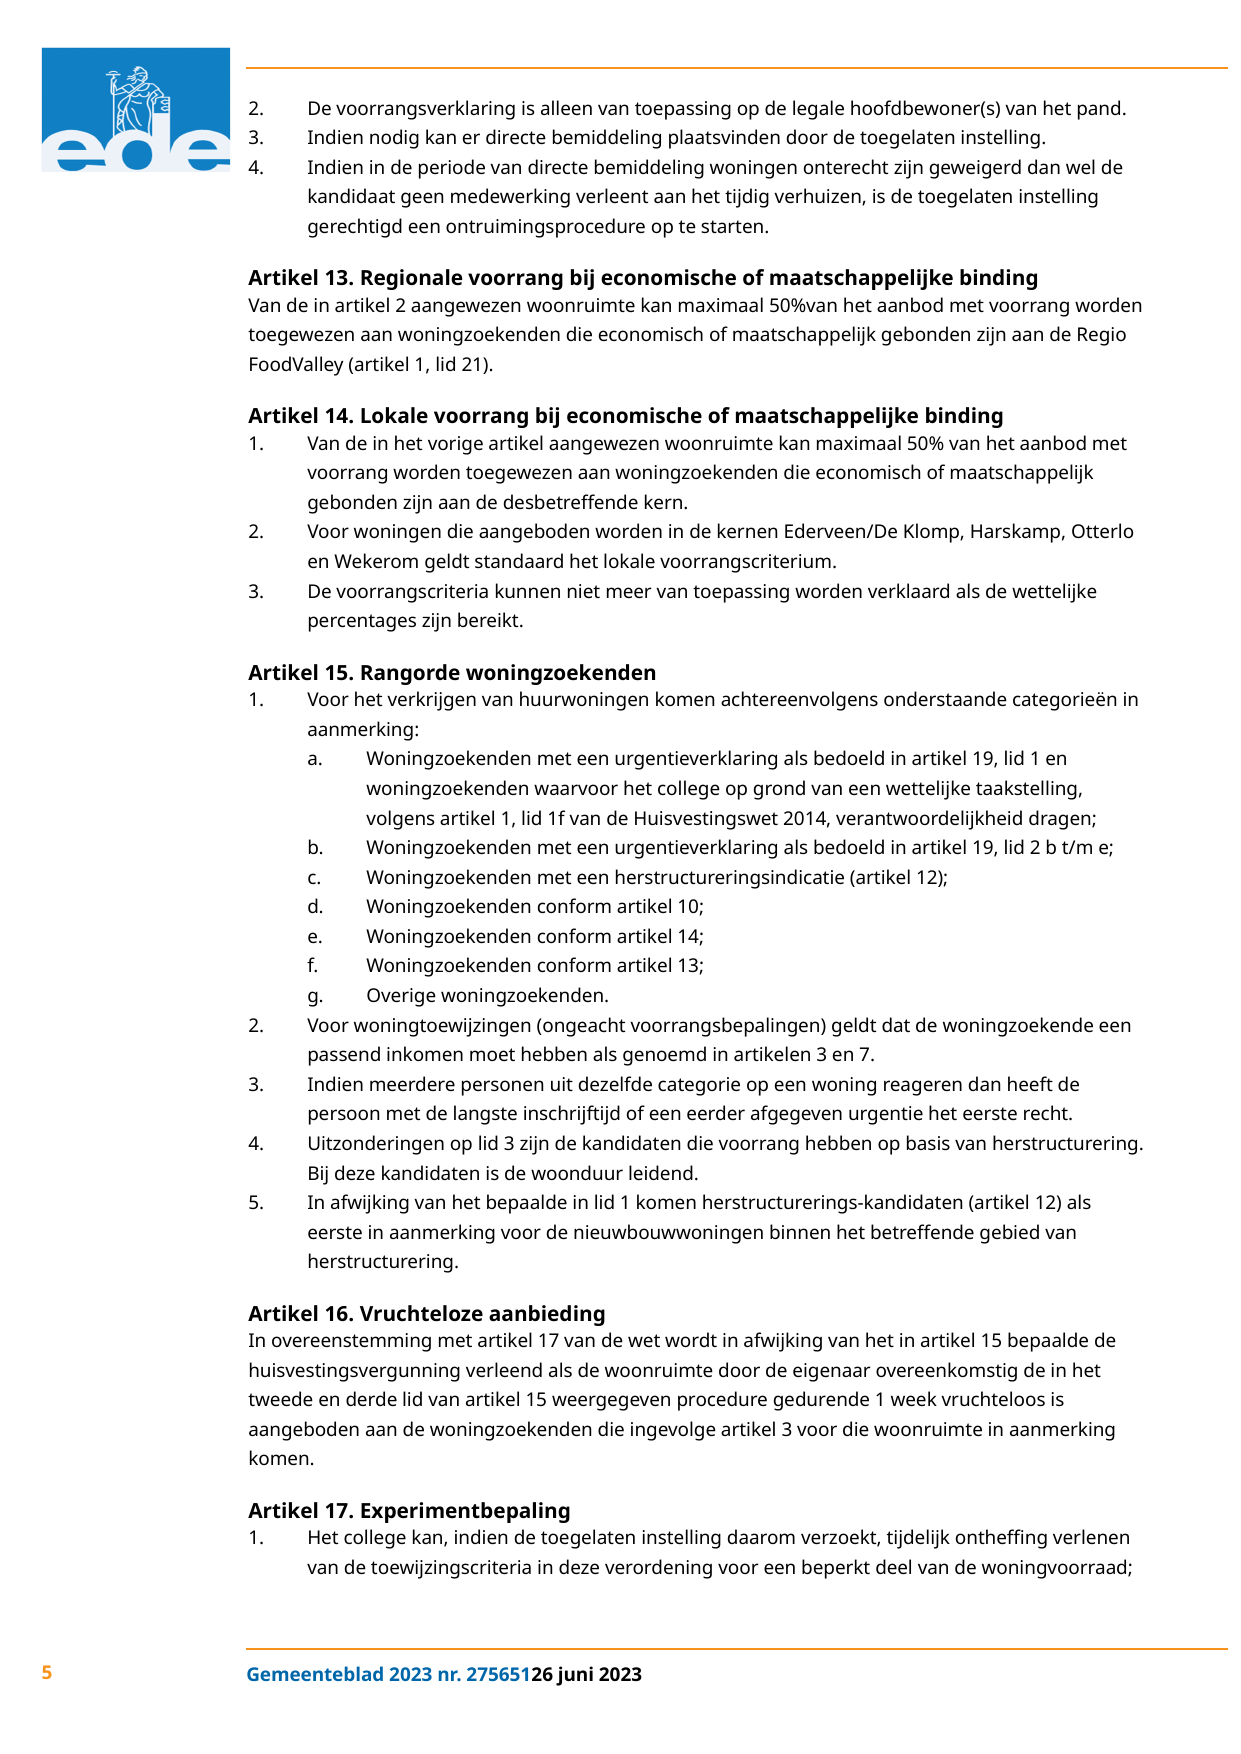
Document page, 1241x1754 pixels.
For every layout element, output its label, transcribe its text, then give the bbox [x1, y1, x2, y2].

text Artikel 14. Lokale voorrang bij economische of maatschappelijke binding [248, 402, 1152, 430]
list Indien meerdere personen uit dezelfde categorie op een woning reageren dan heeft de persoon met de langste inschrijftijd of een eerder afgegeven urgentie het eerste recht. [248, 1071, 1152, 1126]
list Van de in het vorige artikel aangewezen woonruimte kan maximaal 50% van het aanbod met voorrang worden toegewezen aan woningzoekenden die economisch of maatschappelijk gebonden zijn aan de desbetreffende kern. [248, 430, 1152, 515]
list Woningzoekenden conform artikel 10; [307, 893, 1152, 919]
text Artikel 16. Vruchteloze aanbieding [248, 1299, 1152, 1327]
picture [41, 47, 231, 172]
list Voor woningen die aangeboden worden in de kernen Ederveen/De Klomp, Harskamp, Otterlo en Wekerom geldt standaard het lokale voorrangscriterium. [248, 519, 1152, 574]
list Voor het verkrijgen van huurwoningen komen achtereenvolgens onderstaande categorieën in aanmerking: [248, 686, 1152, 742]
list Woningzoekenden met een urgentieverklaring als bedoeld in artikel 19, lid 1 en woningzoekenden waarvoor het college op grond van een wettelijke taakstelling, volgens artikel 1, lid 1f van de Huisvestingswet 2014, verantwoordelijkheid dragen; [307, 746, 1152, 830]
text In overeenstemming met artikel 17 van de wet wordt in afwijking van het in artikel 15 bepaalde de huisvestingsvergunning verleend als de woonruimte door de eigenaar overeenkomstig de in het tweede en derde lid van artikel 15 weergegeven procedure gedurende 1 week vruchteloos is aangeboden aan de woningzoekenden die ingevolge artikel 3 voor die woonruimte in aanmerking komen. [248, 1327, 1152, 1471]
list Woningzoekenden conform artikel 14; [307, 923, 1152, 949]
list Indien in de periode van directe bemiddeling woningen onterecht zijn geweigerd dan wel de kandidaat geen medewerking verleent aan het tijdig verhuizen, is de toegelaten instelling gerechtigd een ontruimingsprocedure op te starten. [248, 154, 1152, 239]
list Het college kan, indien de toegelaten instelling daarom verzoekt, tijdelijk ontheffing verlenen van de toewijzingscriteria in deze verordening voor een beperkt deel van de woningvoorraad; [248, 1524, 1152, 1580]
list De voorrangsverklaring is alleen van toepassing op de legale hoofdbewoner(s) van het pand. [248, 95, 1152, 121]
text Artikel 15. Rangorde woningzoekenden [248, 658, 1152, 686]
text Van de in artikel 2 aangewezen woonruimte kan maximaal 50%van het aanbod met voorrang worden toegewezen aan woningzoekenden die economisch of maatschappelijk gebonden zijn aan de Regio FoodValley (artikel 1, lid 21). [248, 292, 1152, 377]
text Artikel 13. Regionale voorrang bij economische of maatschappelijke binding [248, 263, 1152, 292]
list De voorrangscriteria kunnen niet meer van toepassing worden verklaard als de wettelijke percentages zijn bereikt. [248, 578, 1152, 633]
text Artikel 17. Experimentbepaling [248, 1496, 1152, 1524]
list Woningzoekenden conform artikel 13; [307, 953, 1152, 978]
list Woningzoekenden met een herstructureringsindicatie (artikel 12); [307, 864, 1152, 889]
list Indien nodig kan er directe bemiddeling plaatsvinden door de toegelaten instelling. [248, 124, 1152, 150]
list In afwijking van het bepaalde in lid 1 komen herstructurerings-kandidaten (artikel 12) als eerste in aanmerking voor de nieuwbouwwoningen binnen het betreffende gebied van herstructurering. [248, 1189, 1152, 1274]
list Overige woningzoekenden. [307, 982, 1152, 1008]
list Voor woningtoewijzingen (ongeacht voorrangsbepalingen) geldt dat de woningzoekende een passend inkomen moet hebben als genoemd in artikelen 3 en 7. [248, 1012, 1152, 1067]
list Uitzonderingen op lid 3 zijn de kandidaten die voorrang hebben op basis van herstructurering. Bij deze kandidaten is de woonduur leidend. [248, 1130, 1152, 1185]
list Woningzoekenden met een urgentieverklaring als bedoeld in artikel 19, lid 2 b t/m e; [307, 834, 1152, 860]
